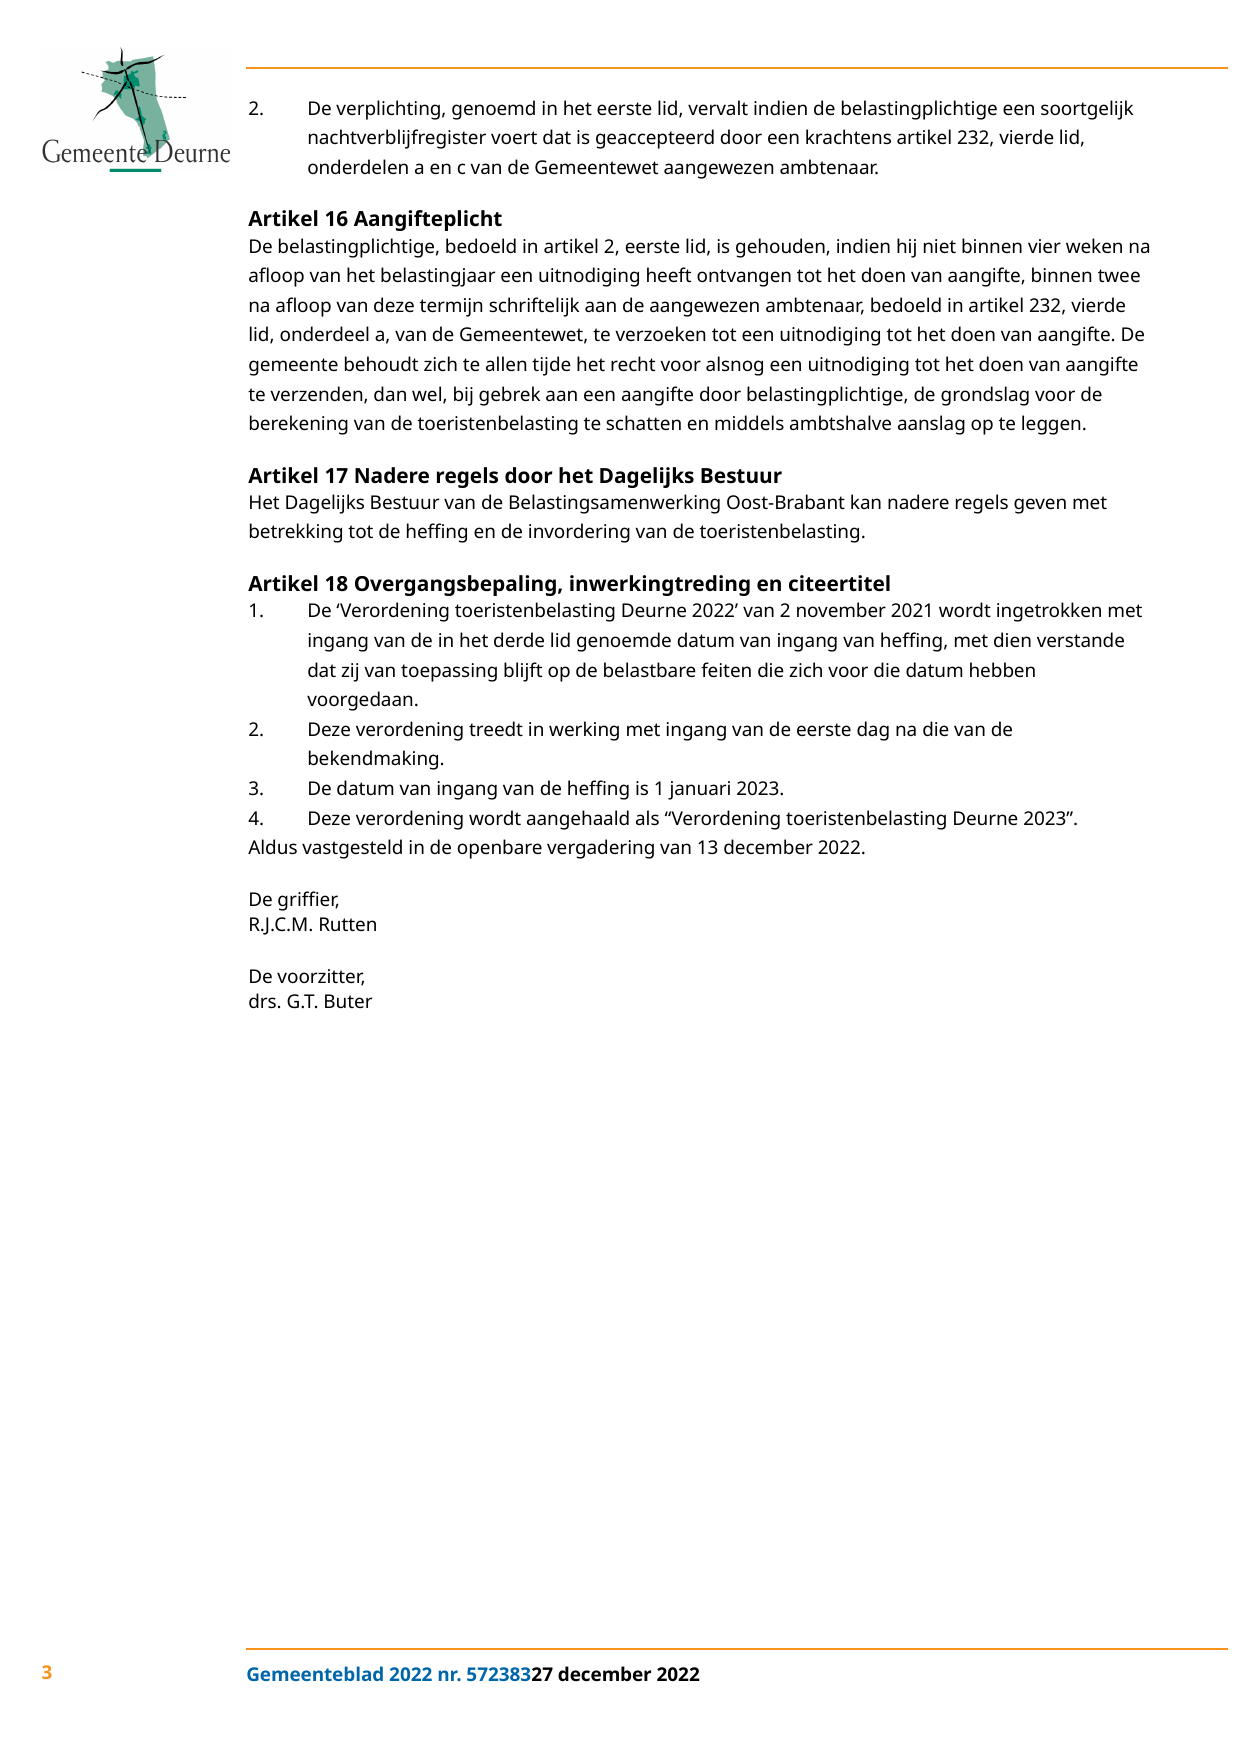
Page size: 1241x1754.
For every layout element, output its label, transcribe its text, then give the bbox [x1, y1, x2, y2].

text R.J.C.M. Rutten [248, 911, 1152, 937]
text De griffier, [248, 886, 1152, 911]
text Artikel 16 Aangifteplicht [248, 204, 1152, 233]
list Deze verordening wordt aangehaald als “Verordening toeristenbelasting Deurne 2023”. [248, 805, 1152, 830]
text Artikel 18 Overgangsbepaling, inwerkingtreding en citeertitel [248, 569, 1152, 598]
picture [41, 47, 231, 172]
list De datum van ingang van de heffing is 1 januari 2023. [248, 775, 1152, 801]
text Artikel 17 Nadere regels door het Dagelijks Bestuur [248, 461, 1152, 489]
text Het Dagelijks Bestuur van de Belastingsamenwerking Oost-Brabant kan nadere regels geven met betrekking tot de heffing en de invordering van de toeristenbelasting. [248, 489, 1152, 544]
list Deze verordening treedt in werking met ingang van de eerste dag na die van de bekendmaking. [248, 716, 1152, 771]
list De ‘Verordening toeristenbelasting Deurne 2022’ van 2 november 2021 wordt ingetrokken met ingang van de in het derde lid genoemde datum van ingang van heffing, met dien verstande dat zij van toepassing blijft op de belastbare feiten die zich voor die datum hebben voorgedaan. [248, 598, 1152, 712]
text drs. G.T. Buter [248, 989, 1152, 1014]
text De belastingplichtige, bedoeld in artikel 2, eerste lid, is gehouden, indien hij niet binnen vier weken na afloop van het belastingjaar een uitnodiging heeft ontvangen tot het doen van aangifte, binnen twee na afloop van deze termijn schriftelijk aan de aangewezen ambtenaar, bedoeld in artikel 232, vierde lid, onderdeel a, van de Gemeentewet, te verzoeken tot een uitnodiging tot het doen van aangifte. De gemeente behoudt zich te allen tijde het recht voor alsnog een uitnodiging tot het doen van aangifte te verzenden, dan wel, bij gebrek aan een aangifte door belastingplichtige, de grondslag voor de berekening van de toeristenbelasting te schatten en middels ambtshalve aanslag op te leggen. [248, 233, 1152, 436]
list De verplichting, genoemd in het eerste lid, vervalt indien de belastingplichtige een soortgelijk nachtverblijfregister voert dat is geaccepteerd door een krachtens artikel 232, vierde lid, onderdelen a en c van de Gemeentewet aangewezen ambtenaar. [248, 95, 1152, 180]
text De voorzitter, [248, 963, 1152, 989]
text Aldus vastgesteld in de openbare vergadering van 13 december 2022. [248, 834, 1152, 860]
